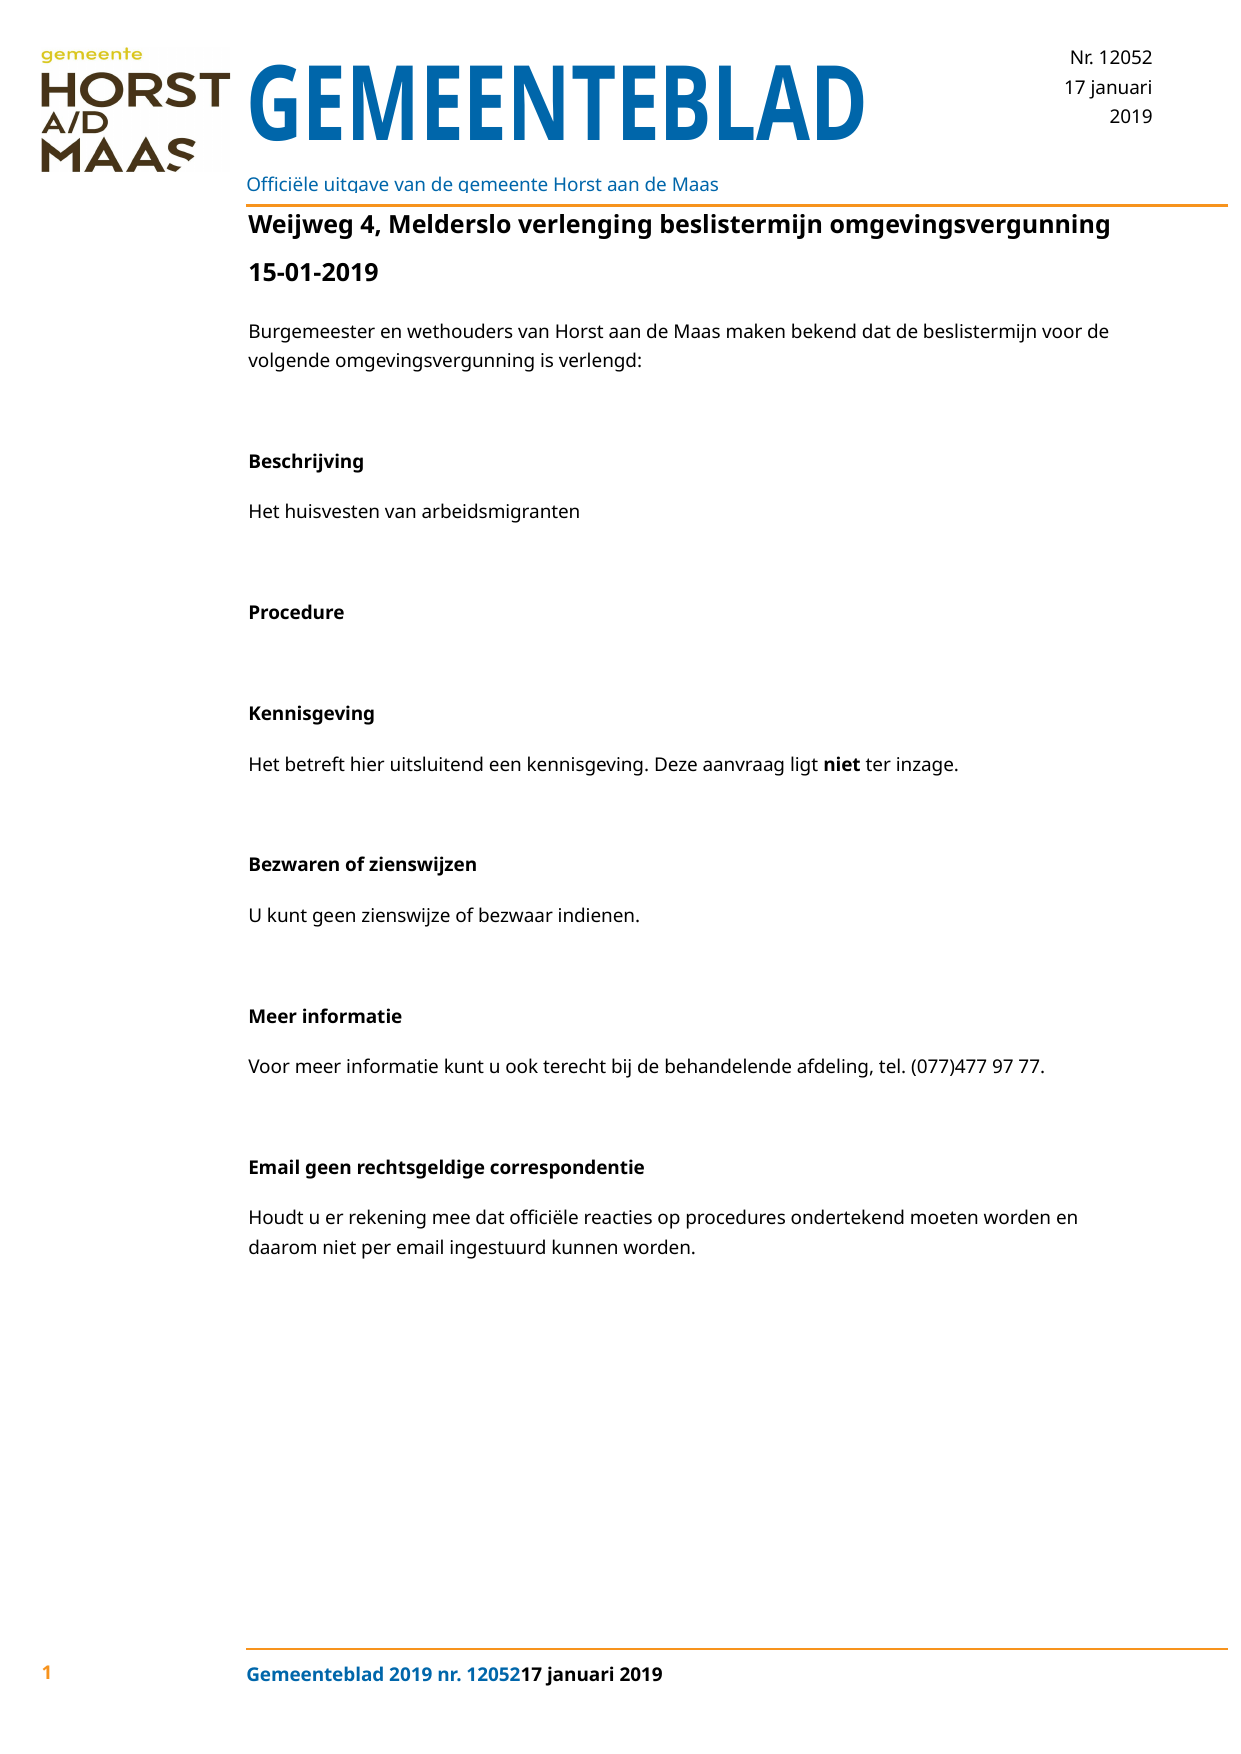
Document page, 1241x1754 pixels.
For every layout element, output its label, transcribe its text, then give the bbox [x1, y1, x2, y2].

text Het huisvesten van arbeidsmigranten [248, 499, 1152, 524]
text Weijweg 4, Melderslo verlenging beslistermijn omgevingsvergunning 15-01-2019 [248, 207, 1152, 288]
text U kunt geen zienswijze of bezwaar indienen. [248, 902, 1152, 928]
text Het betreft hier uitsluitend een kennisgeving. Deze aanvraag ligt niet ter inzage. [248, 751, 1152, 777]
text Meer informatie [248, 1003, 1152, 1029]
text Email geen rechtsgeldige correspondentie [248, 1154, 1152, 1180]
text Burgemeester en wethouders van Horst aan de Maas maken bekend dat de beslistermijn voor de volgende omgevingsvergunning is verlengd: [248, 318, 1152, 373]
text Bezwaren of zienswijzen [248, 852, 1152, 877]
text Houdt u er rekening mee dat officiële reacties op procedures ondertekend moeten worden en daarom niet per email ingestuurd kunnen worden. [248, 1204, 1152, 1260]
text Beschrijving [248, 448, 1152, 474]
text Voor meer informatie kunt u ook terecht bij de behandelende afdeling, tel. (077)477 97 77. [248, 1053, 1152, 1079]
text Kennisgeving [248, 700, 1152, 726]
text Procedure [248, 599, 1152, 625]
picture [41, 47, 231, 172]
